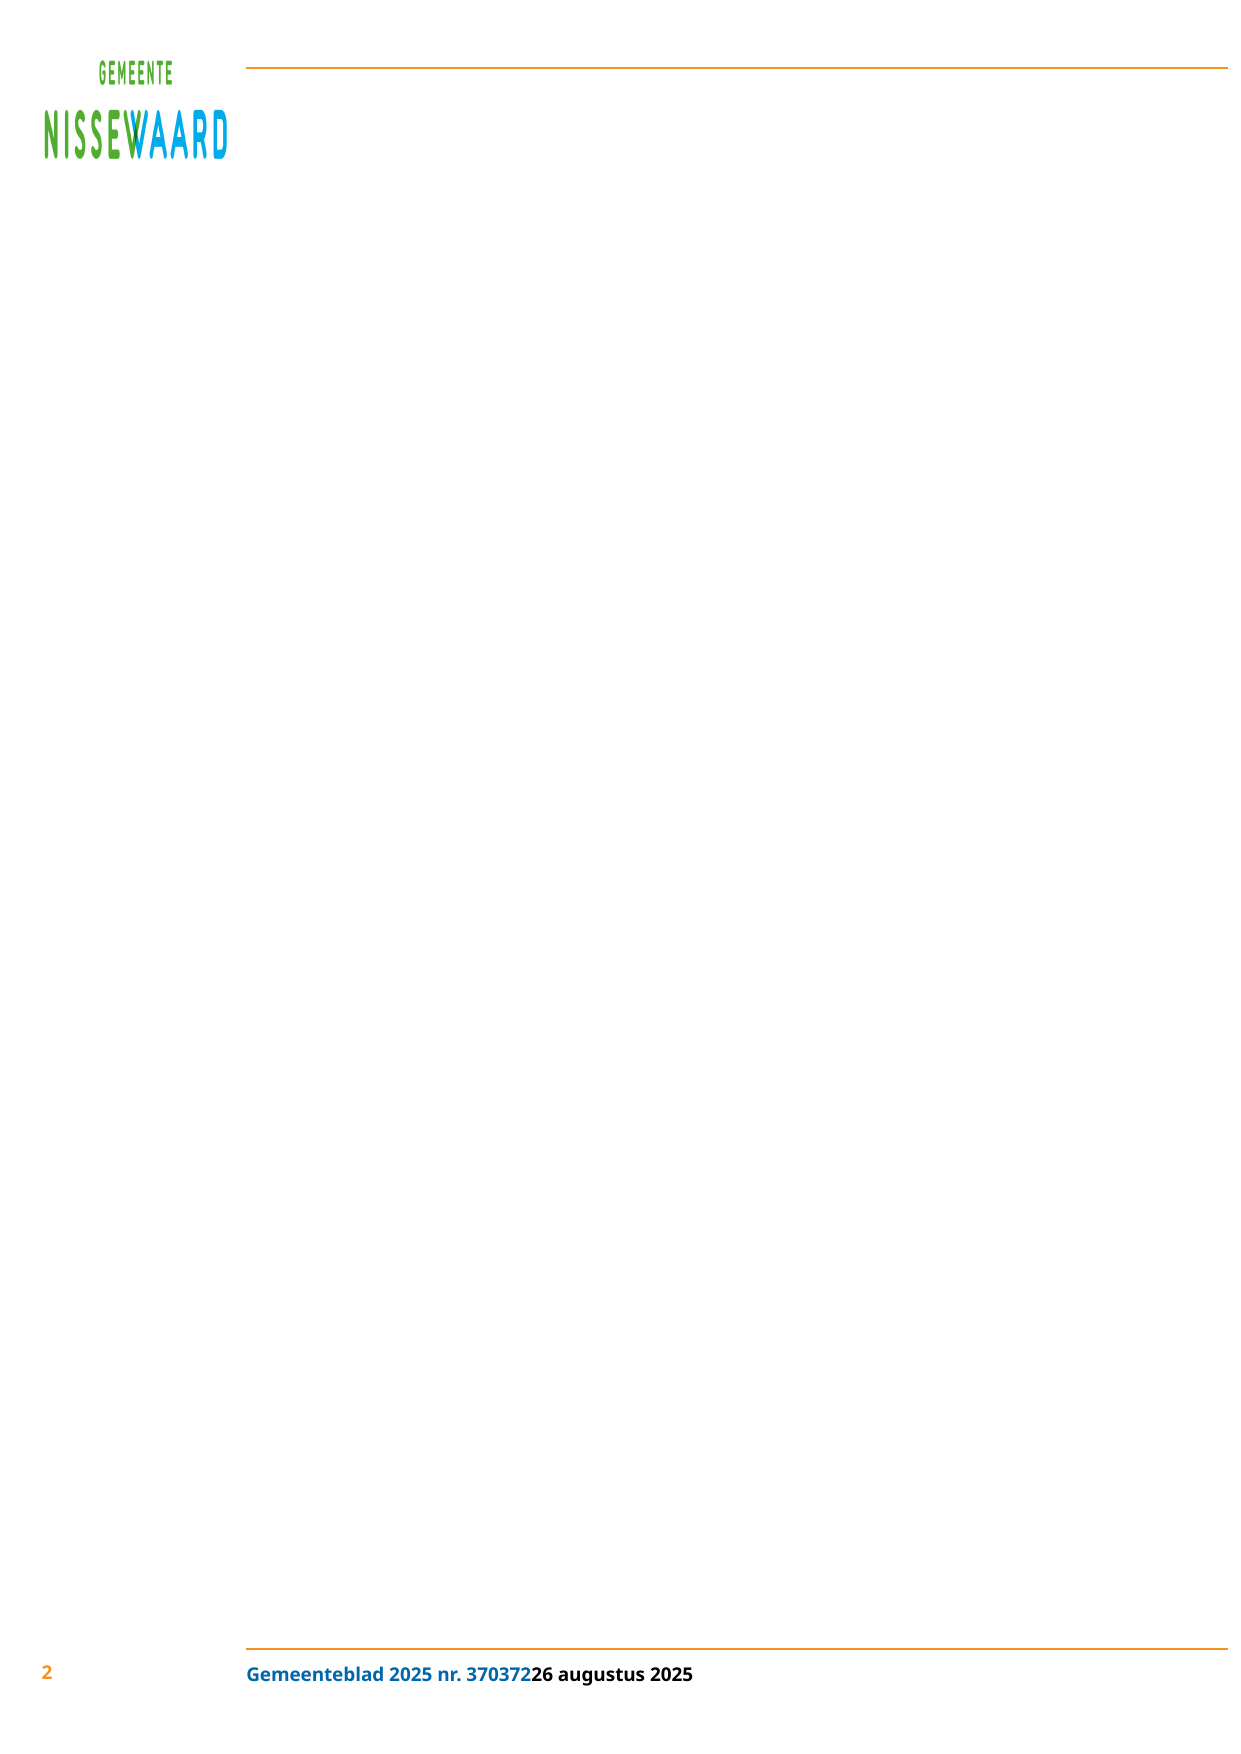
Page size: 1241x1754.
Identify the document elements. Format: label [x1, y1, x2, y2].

picture [41, 47, 231, 172]
